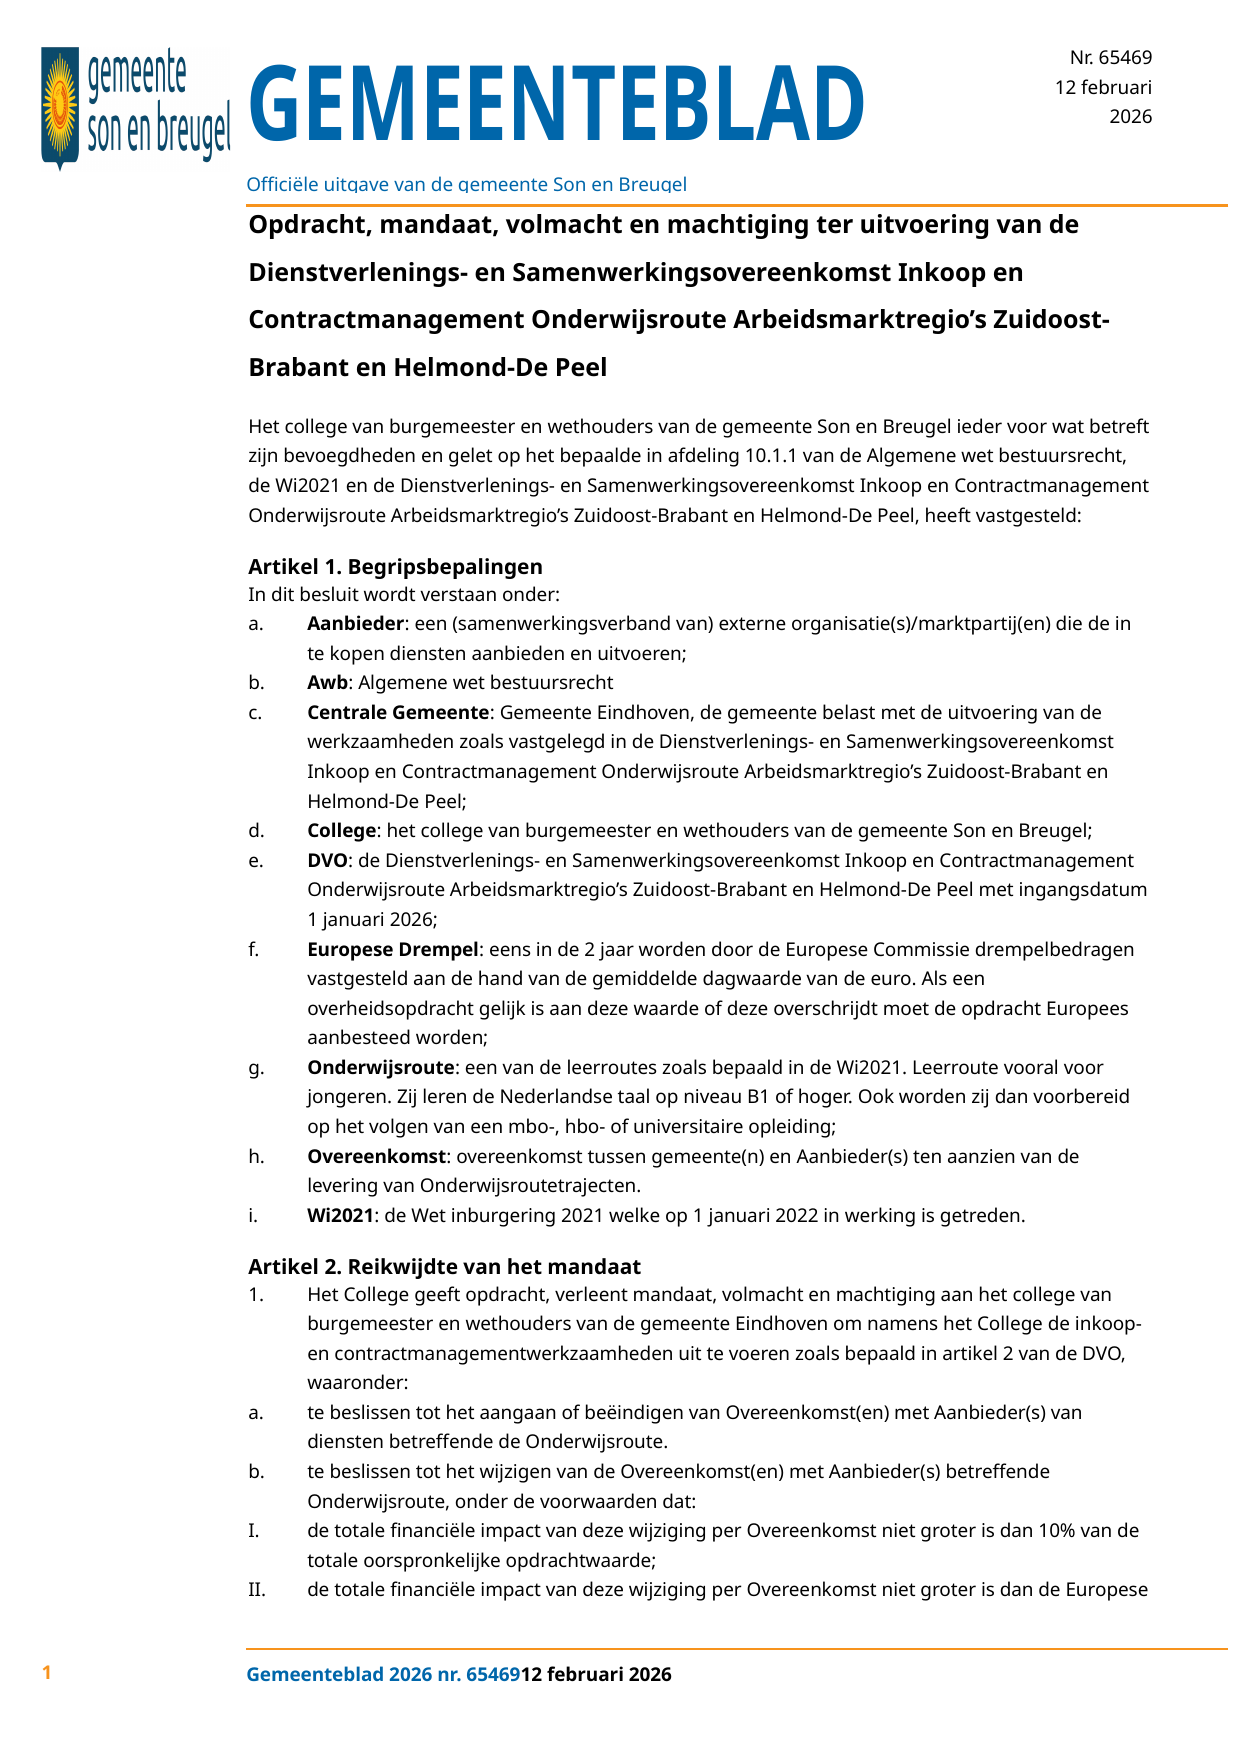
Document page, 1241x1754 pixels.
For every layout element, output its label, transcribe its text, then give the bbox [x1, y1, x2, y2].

text Het college van burgemeester en wethouders van de gemeente Son en Breugel ieder voor wat betreft zijn bevoegdheden en gelet op het bepaalde in afdeling 10.1.1 van de Algemene wet bestuursrecht, de Wi2021 en de Dienstverlenings- en Samenwerkingsovereenkomst Inkoop en Contractmanagement Onderwijsroute Arbeidsmarktregio’s Zuidoost-Brabant en Helmond-De Peel, heeft vastgesteld: [248, 413, 1152, 528]
text In dit besluit wordt verstaan onder: [248, 581, 1152, 606]
list te beslissen tot het aangaan of beëindigen van Overeenkomst(en) met Aanbieder(s) van diensten betreffende de Onderwijsroute. [248, 1399, 1152, 1454]
list Centrale Gemeente: Gemeente Eindhoven, de gemeente belast met de uitvoering van de werkzaamheden zoals vastgelegd in de Dienstverlenings- en Samenwerkingsovereenkomst Inkoop en Contractmanagement Onderwijsroute Arbeidsmarktregio’s Zuidoost-Brabant en Helmond-De Peel; [248, 699, 1152, 813]
list Aanbieder: een (samenwerkingsverband van) externe organisatie(s)/marktpartij(en) die de in te kopen diensten aanbieden en uitvoeren; [248, 610, 1152, 666]
list Het College geeft opdracht, verleent mandaat, volmacht en machtiging aan het college van burgemeester en wethouders van de gemeente Eindhoven om namens het College de inkoop- en contractmanagementwerkzaamheden uit te voeren zoals bepaald in artikel 2 van de DVO, waaronder: [248, 1281, 1152, 1395]
list te beslissen tot het wijzigen van de Overeenkomst(en) met Aanbieder(s) betreffende Onderwijsroute, onder de voorwaarden dat: [248, 1458, 1152, 1514]
list College: het college van burgemeester en wethouders van de gemeente Son en Breugel; [248, 817, 1152, 843]
list Europese Drempel: eens in de 2 jaar worden door de Europese Commissie drempelbedragen vastgesteld aan de hand van de gemiddelde dagwaarde van de euro. Als een overheidsopdracht gelijk is aan deze waarde of deze overschrijdt moet de opdracht Europees aanbesteed worden; [248, 936, 1152, 1050]
picture [41, 47, 231, 172]
text Opdracht, mandaat, volmacht en machtiging ter uitvoering van de Dienstverlenings- en Samenwerkingsovereenkomst Inkoop en Contractmanagement Onderwijsroute Arbeidsmarktregio’s Zuidoost- Brabant en Helmond-De Peel [248, 207, 1152, 384]
list Awb: Algemene wet bestuursrecht [248, 669, 1152, 695]
list de totale financiële impact van deze wijziging per Overeenkomst niet groter is dan de Europese [248, 1577, 1152, 1602]
list de totale financiële impact van deze wijziging per Overeenkomst niet groter is dan 10% van de totale oorspronkelijke opdrachtwaarde; [248, 1517, 1152, 1573]
list Onderwijsroute: een van de leerroutes zoals bepaald in de Wi2021. Leerroute vooral voor jongeren. Zij leren de Nederlandse taal op niveau B1 of hoger. Ook worden zij dan voorbereid op het volgen van een mbo-, hbo- of universitaire opleiding; [248, 1054, 1152, 1139]
text Artikel 2. Reikwijdte van het mandaat [248, 1252, 1152, 1281]
list Wi2021: de Wet inburgering 2021 welke op 1 januari 2022 in werking is getreden. [248, 1202, 1152, 1228]
list Overeenkomst: overeenkomst tussen gemeente(n) en Aanbieder(s) ten aanzien van de levering van Onderwijsroutetrajecten. [248, 1143, 1152, 1198]
list DVO: de Dienstverlenings- en Samenwerkingsovereenkomst Inkoop en Contractmanagement Onderwijsroute Arbeidsmarktregio’s Zuidoost-Brabant en Helmond-De Peel met ingangsdatum 1 januari 2026; [248, 847, 1152, 932]
text Artikel 1. Begripsbepalingen [248, 552, 1152, 581]
